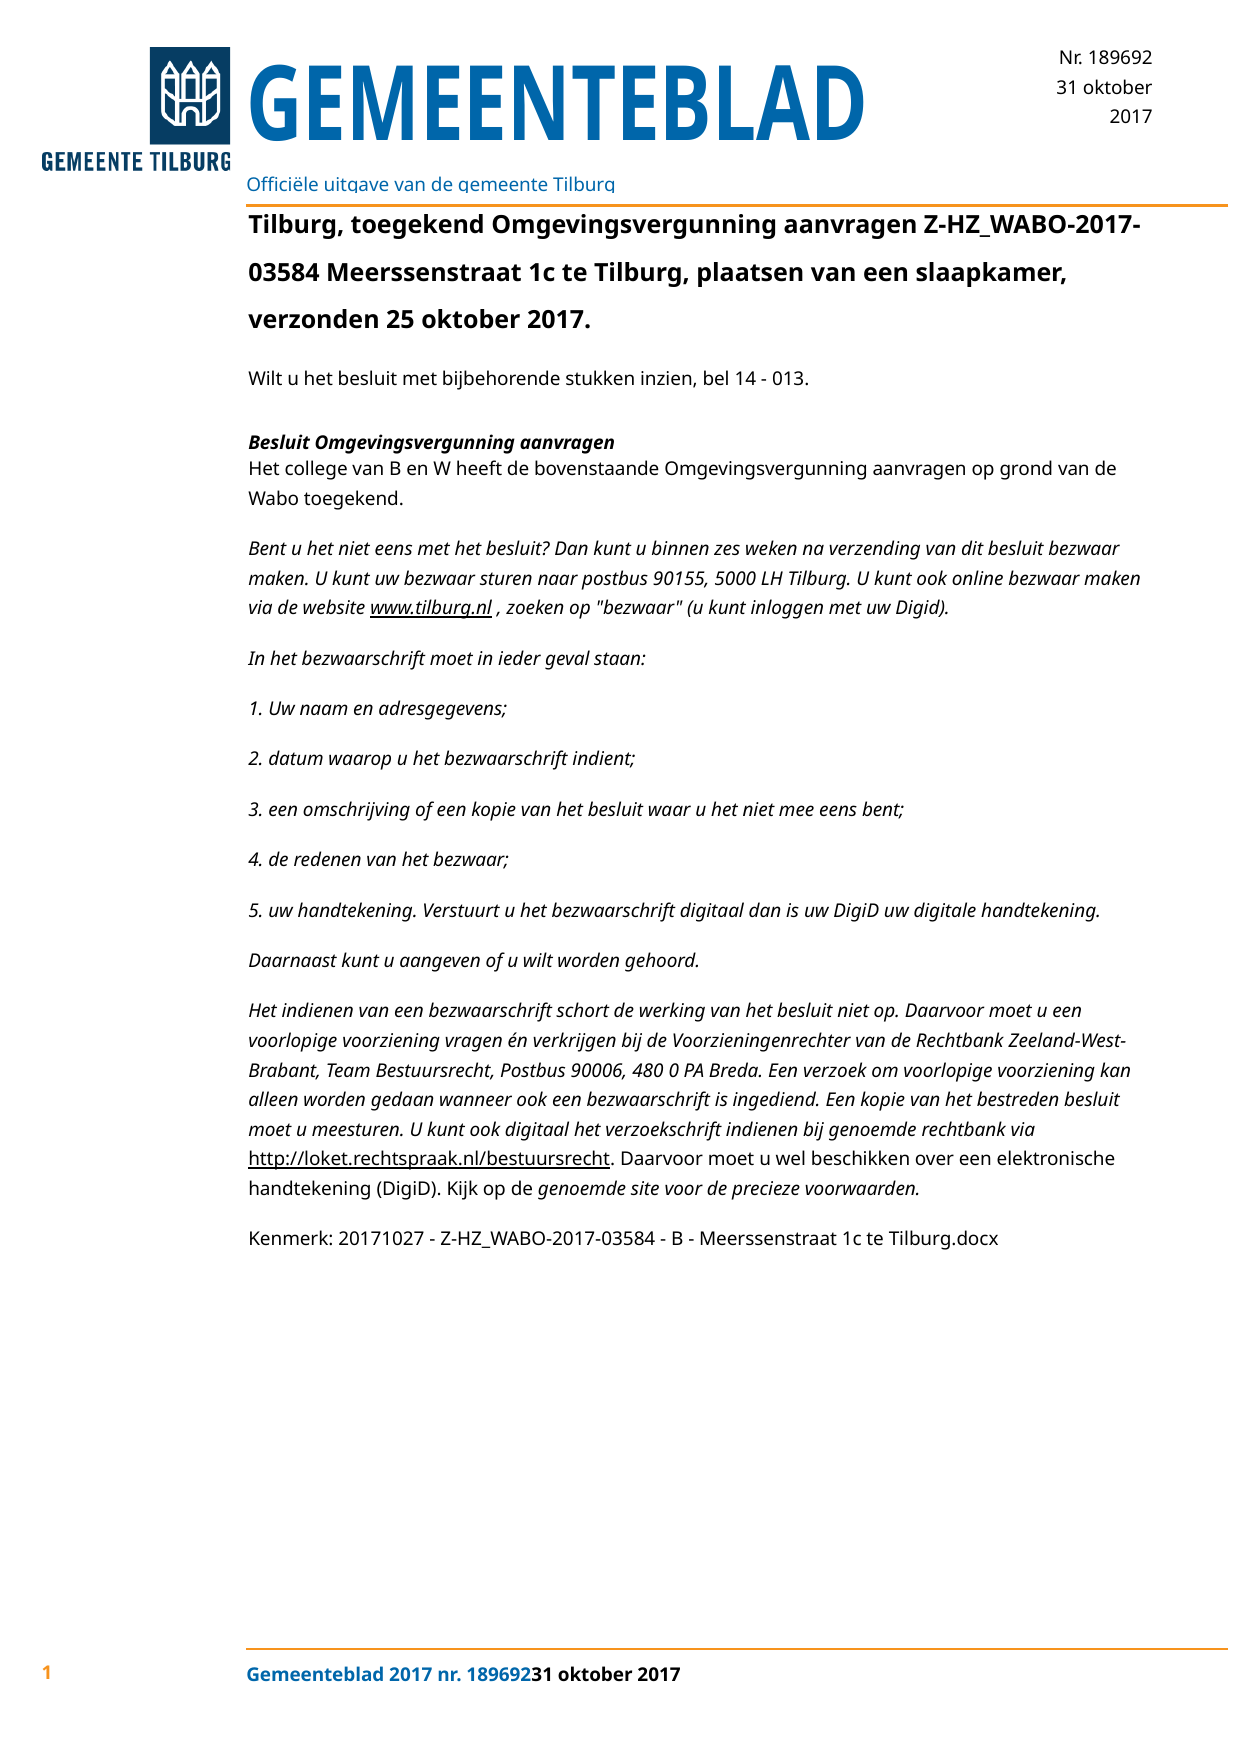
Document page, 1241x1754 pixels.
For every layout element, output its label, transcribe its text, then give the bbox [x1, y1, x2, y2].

text Bent u het niet eens met het besluit? Dan kunt u binnen zes weken na verzending van dit besluit bezwaar maken. U kunt uw bezwaar sturen naar postbus 90155, 5000 LH Tilburg. U kunt ook online bezwaar maken via de website www.tilburg.nl , zoeken op "bezwaar" (u kunt inloggen met uw Digid). [248, 535, 1152, 620]
text Daarnaast kunt u aangeven of u wilt worden gehoord. [248, 947, 1152, 973]
text 5. uw handtekening. Verstuurt u het bezwaarschrift digitaal dan is uw DigiD uw digitale handtekening. [248, 897, 1152, 923]
text 4. de redenen van het bezwaar; [248, 846, 1152, 872]
text Het college van B en W heeft de bovenstaande Omgevingsvergunning aanvragen op grond van de Wabo toegekend. [248, 455, 1152, 511]
text Wilt u het besluit met bijbehorende stukken inzien, bel 14 - 013. [248, 366, 1152, 391]
text 1. Uw naam en adresgegevens; [248, 695, 1152, 721]
text Het indienen van een bezwaarschrift schort de werking van het besluit niet op. Daarvoor moet u een voorlopige voorziening vragen én verkrijgen bij de Voorzieningenrechter van de Rechtbank Zeeland-West-Brabant, Team Bestuursrecht, Postbus 90006, 480 0 PA Breda. Een verzoek om voorlopige voorziening kan alleen worden gedaan wanneer ook een bezwaarschrift is ingediend. Een kopie van het bestreden besluit moet u meesturen. U kunt ook digitaal het verzoekschrift indienen bij genoemde rechtbank via http://loket.rechtspraak.nl/bestuursrecht. Daarvoor moet u wel beschikken over een elektronische handtekening (DigiD). Kijk op de genoemde site voor de precieze voorwaarden. [248, 998, 1152, 1201]
picture [41, 47, 231, 172]
text Kenmerk: 20171027 - Z-HZ_WABO-2017-03584 - B - Meerssenstraat 1c te Tilburg.docx [248, 1226, 1152, 1251]
text Besluit Omgevingsvergunning aanvragen [248, 429, 1152, 455]
text 2. datum waarop u het bezwaarschrift indient; [248, 746, 1152, 771]
text Tilburg, toegekend Omgevingsvergunning aanvragen Z-HZ_WABO-2017-03584 Meerssenstraat 1c te Tilburg, plaatsen van een slaapkamer, verzonden 25 oktober 2017. [248, 207, 1152, 336]
text 3. een omschrijving of een kopie van het besluit waar u het niet mee eens bent; [248, 796, 1152, 822]
text In het bezwaarschrift moet in ieder geval staan: [248, 645, 1152, 671]
